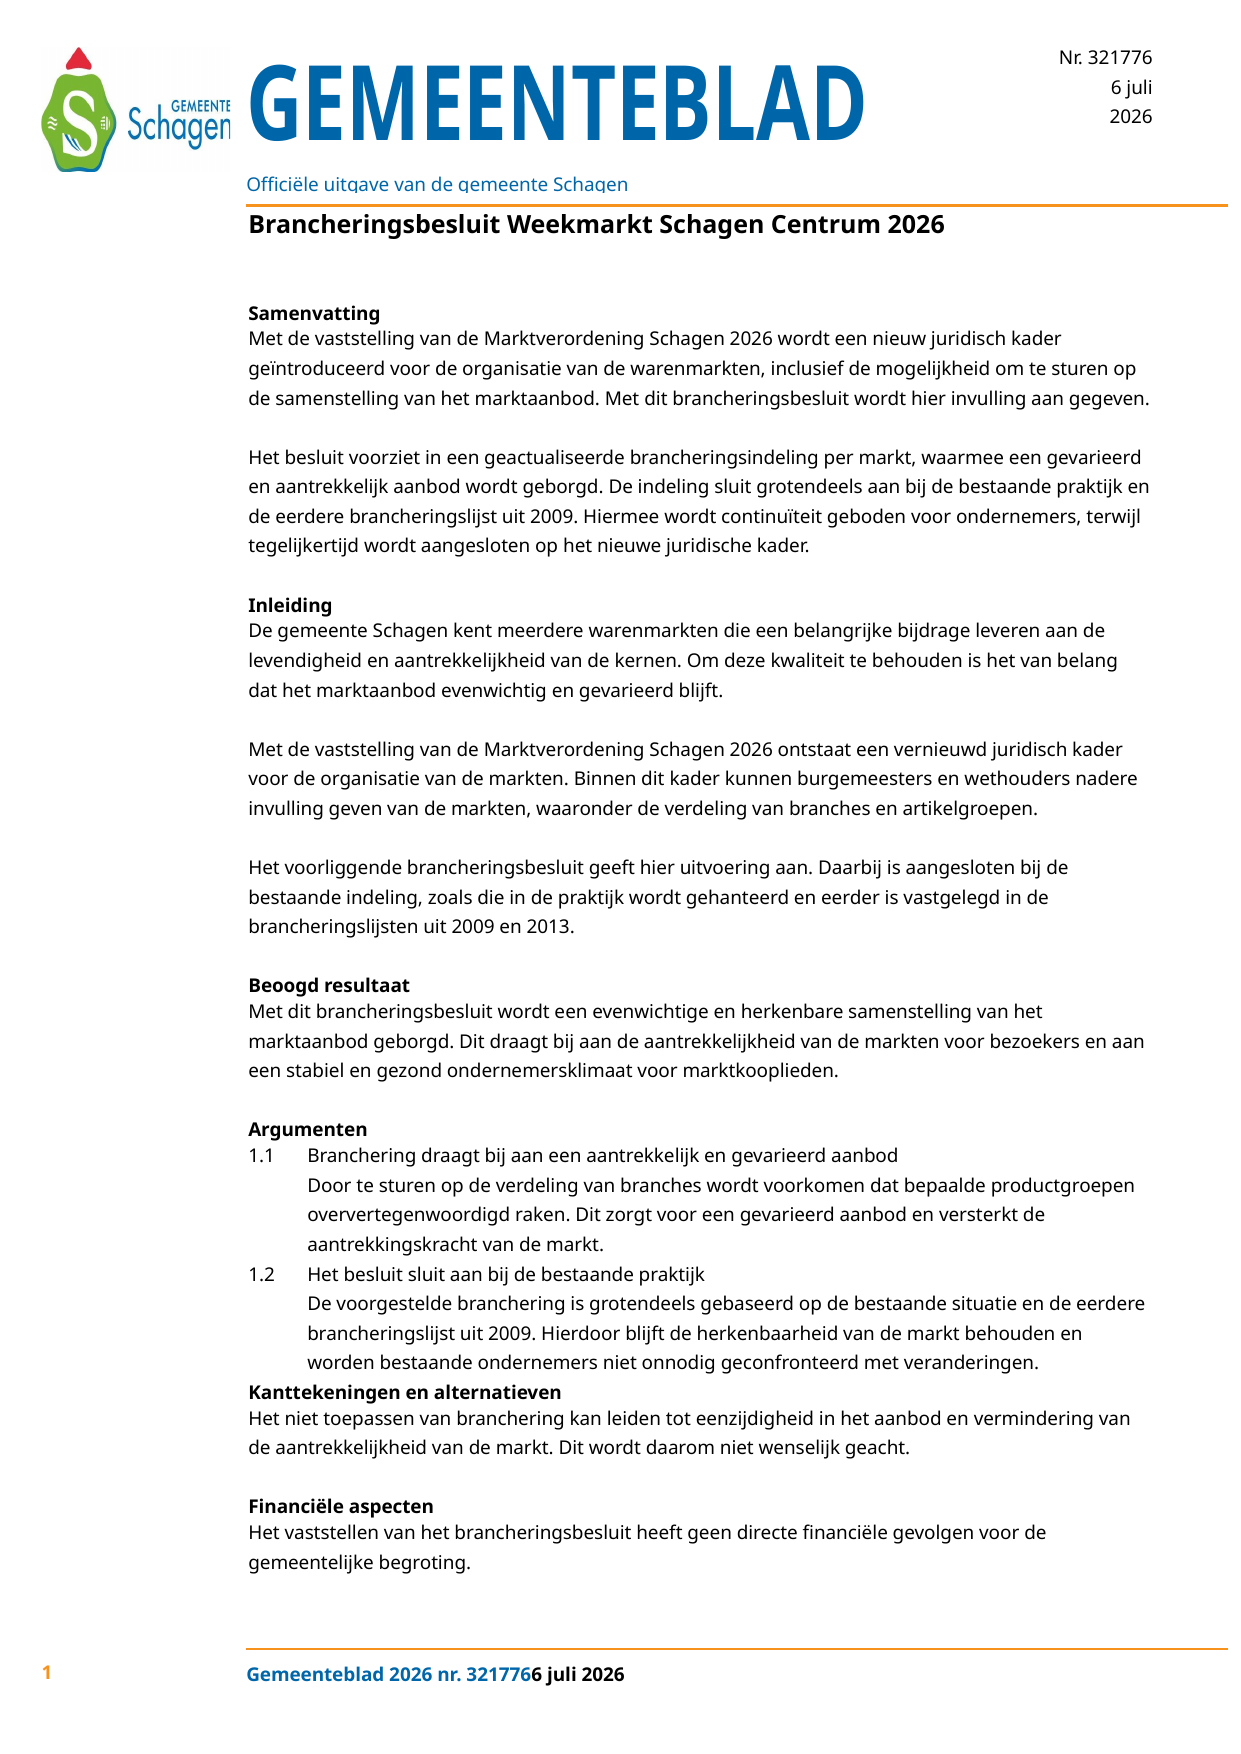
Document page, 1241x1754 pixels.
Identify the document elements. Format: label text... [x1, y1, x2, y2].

text Het vaststellen van het brancheringsbesluit heeft geen directe financiële gevolgen voor de gemeentelijke begroting. [248, 1519, 1152, 1574]
list Branchering draagt bij aan een aantrekkelijk en gevarieerd aanbod [248, 1142, 1152, 1168]
list Het besluit sluit aan bij de bestaande praktijk [248, 1261, 1152, 1286]
text Beoogd resultaat [248, 973, 1152, 998]
text Kanttekeningen en alternatieven [248, 1379, 1152, 1405]
text Met dit brancheringsbesluit wordt een evenwichtige en herkenbare samenstelling van het marktaanbod geborgd. Dit draagt bij aan de aantrekkelijkheid van de markten voor bezoekers en aan een stabiel en gezond ondernemersklimaat voor marktkooplieden. [248, 998, 1152, 1083]
text Het voorliggende brancheringsbesluit geeft hier uitvoering aan. Daarbij is aangesloten bij de bestaande indeling, zoals die in de praktijk wordt gehanteerd en eerder is vastgelegd in de brancheringslijsten uit 2009 en 2013. [248, 854, 1152, 939]
picture [41, 47, 231, 172]
text Met de vaststelling van de Marktverordening Schagen 2026 wordt een nieuw juridisch kader geïntroduceerd voor de organisatie van de warenmarkten, inclusief de mogelijkheid om te sturen op de samenstelling van het marktaanbod. Met dit brancheringsbesluit wordt hier invulling aan gegeven. [248, 326, 1152, 411]
text Brancheringsbesluit Weekmarkt Schagen Centrum 2026 [248, 207, 1152, 241]
text Inleiding [248, 592, 1152, 618]
text Het niet toepassen van branchering kan leiden tot eenzijdigheid in het aanbod en vermindering van de aantrekkelijkheid van de markt. Dit wordt daarom niet wenselijk geacht. [248, 1405, 1152, 1460]
text Met de vaststelling van de Marktverordening Schagen 2026 ontstaat een vernieuwd juridisch kader voor de organisatie van de markten. Binnen dit kader kunnen burgemeesters en wethouders nadere invulling geven van de markten, waaronder de verdeling van branches en artikelgroepen. [248, 736, 1152, 821]
text Het besluit voorziet in een geactualiseerde brancheringsindeling per markt, waarmee een gevarieerd en aantrekkelijk aanbod wordt geborgd. De indeling sluit grotendeels aan bij de bestaande praktijk en de eerdere brancheringslijst uit 2009. Hiermee wordt continuïteit geboden voor ondernemers, terwijl tegelijkertijd wordt aangesloten op het nieuwe juridische kader. [248, 444, 1152, 558]
text Argumenten [248, 1117, 1152, 1142]
list De voorgestelde branchering is grotendeels gebaseerd op de bestaande situatie en de eerdere brancheringslijst uit 2009. Hierdoor blijft de herkenbaarheid van de markt behouden en worden bestaande ondernemers niet onnodig geconfronteerd met veranderingen. [248, 1290, 1152, 1375]
text Samenvatting [248, 300, 1152, 326]
text Financiële aspecten [248, 1493, 1152, 1519]
text De gemeente Schagen kent meerdere warenmarkten die een belangrijke bijdrage leveren aan de levendigheid en aantrekkelijkheid van de kernen. Om deze kwaliteit te behouden is het van belang dat het marktaanbod evenwichtig en gevarieerd blijft. [248, 618, 1152, 702]
list Door te sturen op de verdeling van branches wordt voorkomen dat bepaalde productgroepen oververtegenwoordigd raken. Dit zorgt voor een gevarieerd aanbod en versterkt de aantrekkingskracht van de markt. [248, 1172, 1152, 1257]
